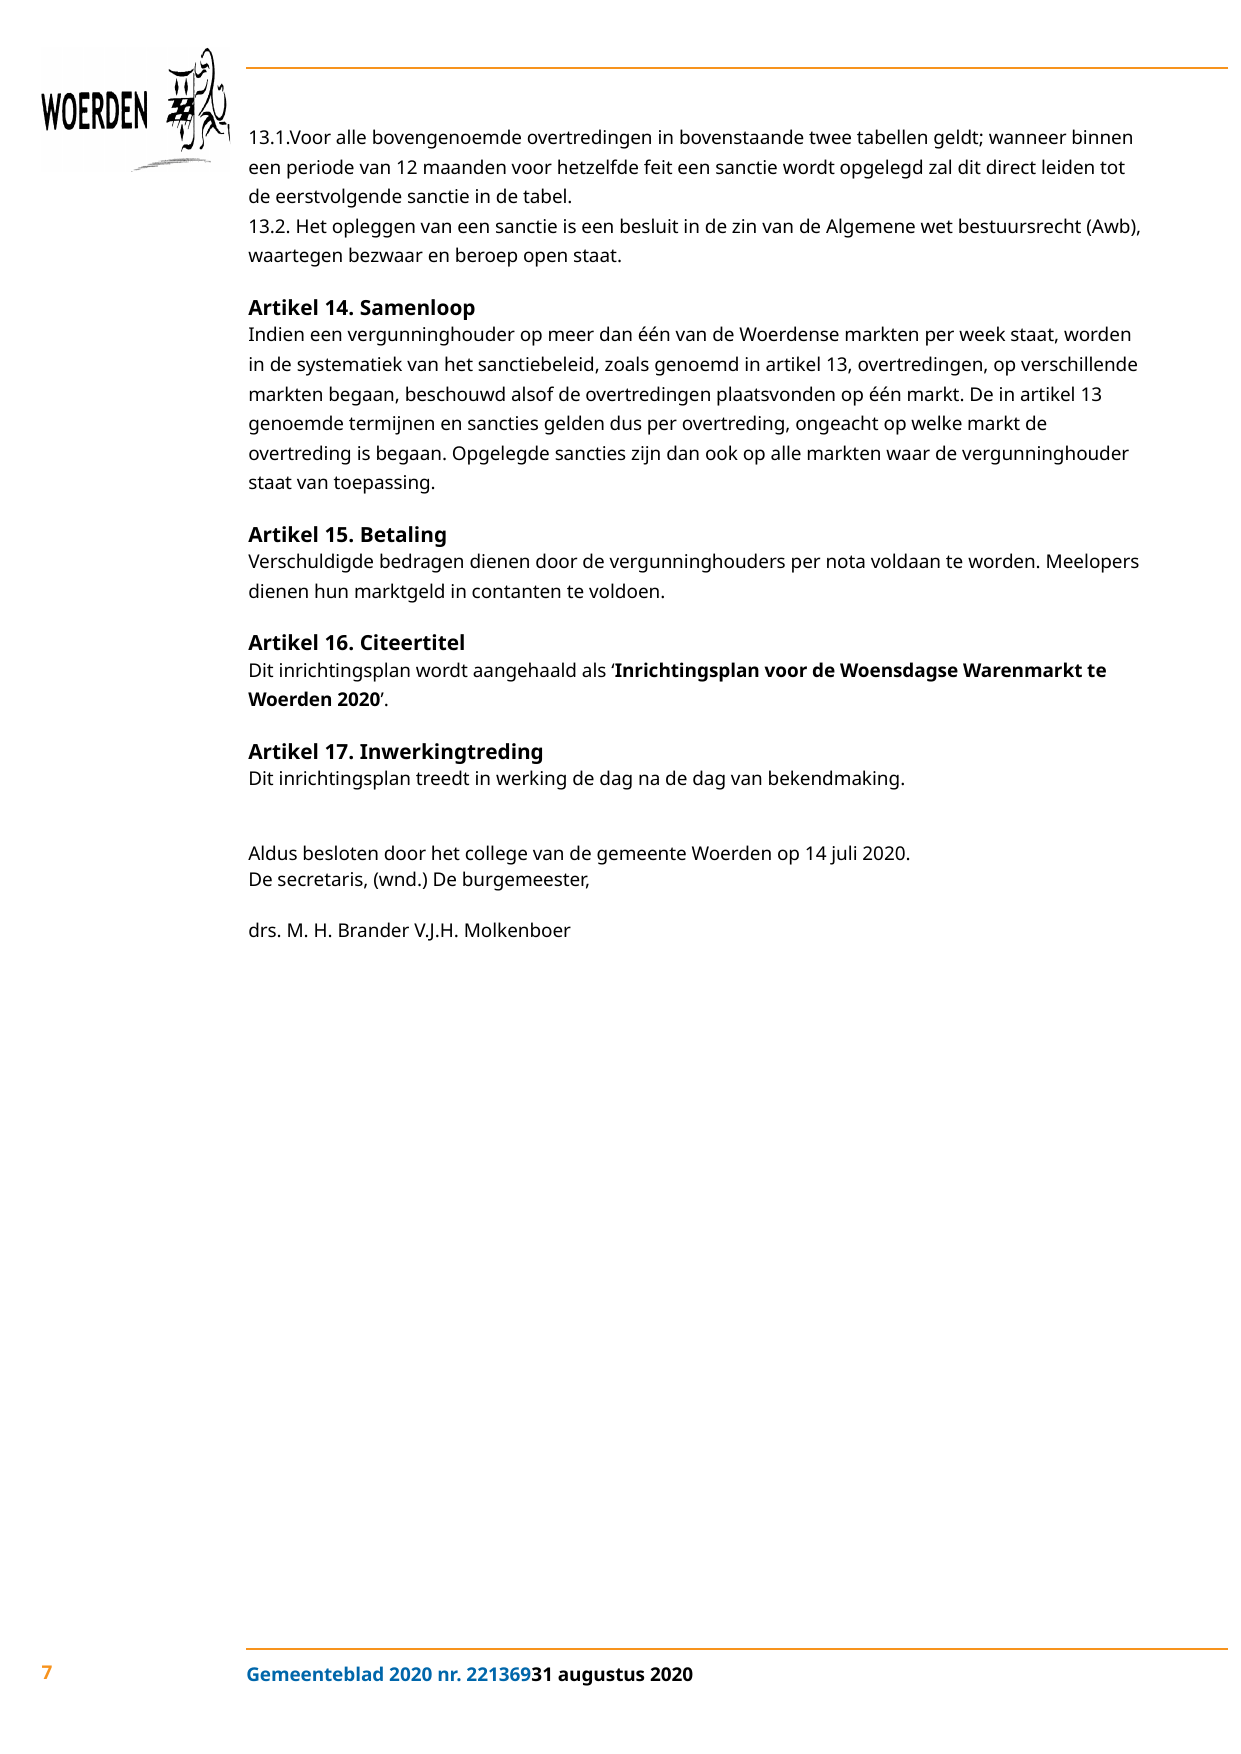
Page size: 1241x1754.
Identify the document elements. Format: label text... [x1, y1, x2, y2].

text 13.1.Voor alle bovengenoemde overtredingen in bovenstaande twee tabellen geldt; wanneer binnen een periode van 12 maanden voor hetzelfde feit een sanctie wordt opgelegd zal dit direct leiden tot de eerstvolgende sanctie in de tabel. [248, 124, 1152, 209]
text Artikel 16. Citeertitel [248, 628, 1152, 657]
picture [41, 47, 231, 172]
text Artikel 17. Inwerkingtreding [248, 737, 1152, 765]
text drs. M. H. Brander V.J.H. Molkenboer [248, 918, 1152, 943]
text Aldus besloten door het college van de gemeente Woerden op 14 juli 2020. [248, 840, 1152, 866]
text Artikel 14. Samenloop [248, 293, 1152, 322]
text Dit inrichtingsplan wordt aangehaald als ‘Inrichtingsplan voor de Woensdagse Warenmarkt te Woerden 2020’. [248, 657, 1152, 712]
text De secretaris, (wnd.) De burgemeester, [248, 866, 1152, 892]
text Dit inrichtingsplan treedt in werking de dag na de dag van bekendmaking. [248, 765, 1152, 791]
text Verschuldigde bedragen dienen door de vergunninghouders per nota voldaan te worden. Meelopers dienen hun marktgeld in contanten te voldoen. [248, 548, 1152, 604]
text Artikel 15. Betaling [248, 520, 1152, 548]
text 13.2. Het opleggen van een sanctie is een besluit in de zin van de Algemene wet bestuursrecht (Awb), waartegen bezwaar en beroep open staat. [248, 213, 1152, 268]
text Indien een vergunninghouder op meer dan één van de Woerdense markten per week staat, worden in de systematiek van het sanctiebeleid, zoals genoemd in artikel 13, overtredingen, op verschillende markten begaan, beschouwd alsof de overtredingen plaatsvonden op één markt. De in artikel 13 genoemde termijnen en sancties gelden dus per overtreding, ongeacht op welke markt de overtreding is begaan. Opgelegde sancties zijn dan ook op alle markten waar de vergunninghouder staat van toepassing. [248, 322, 1152, 495]
